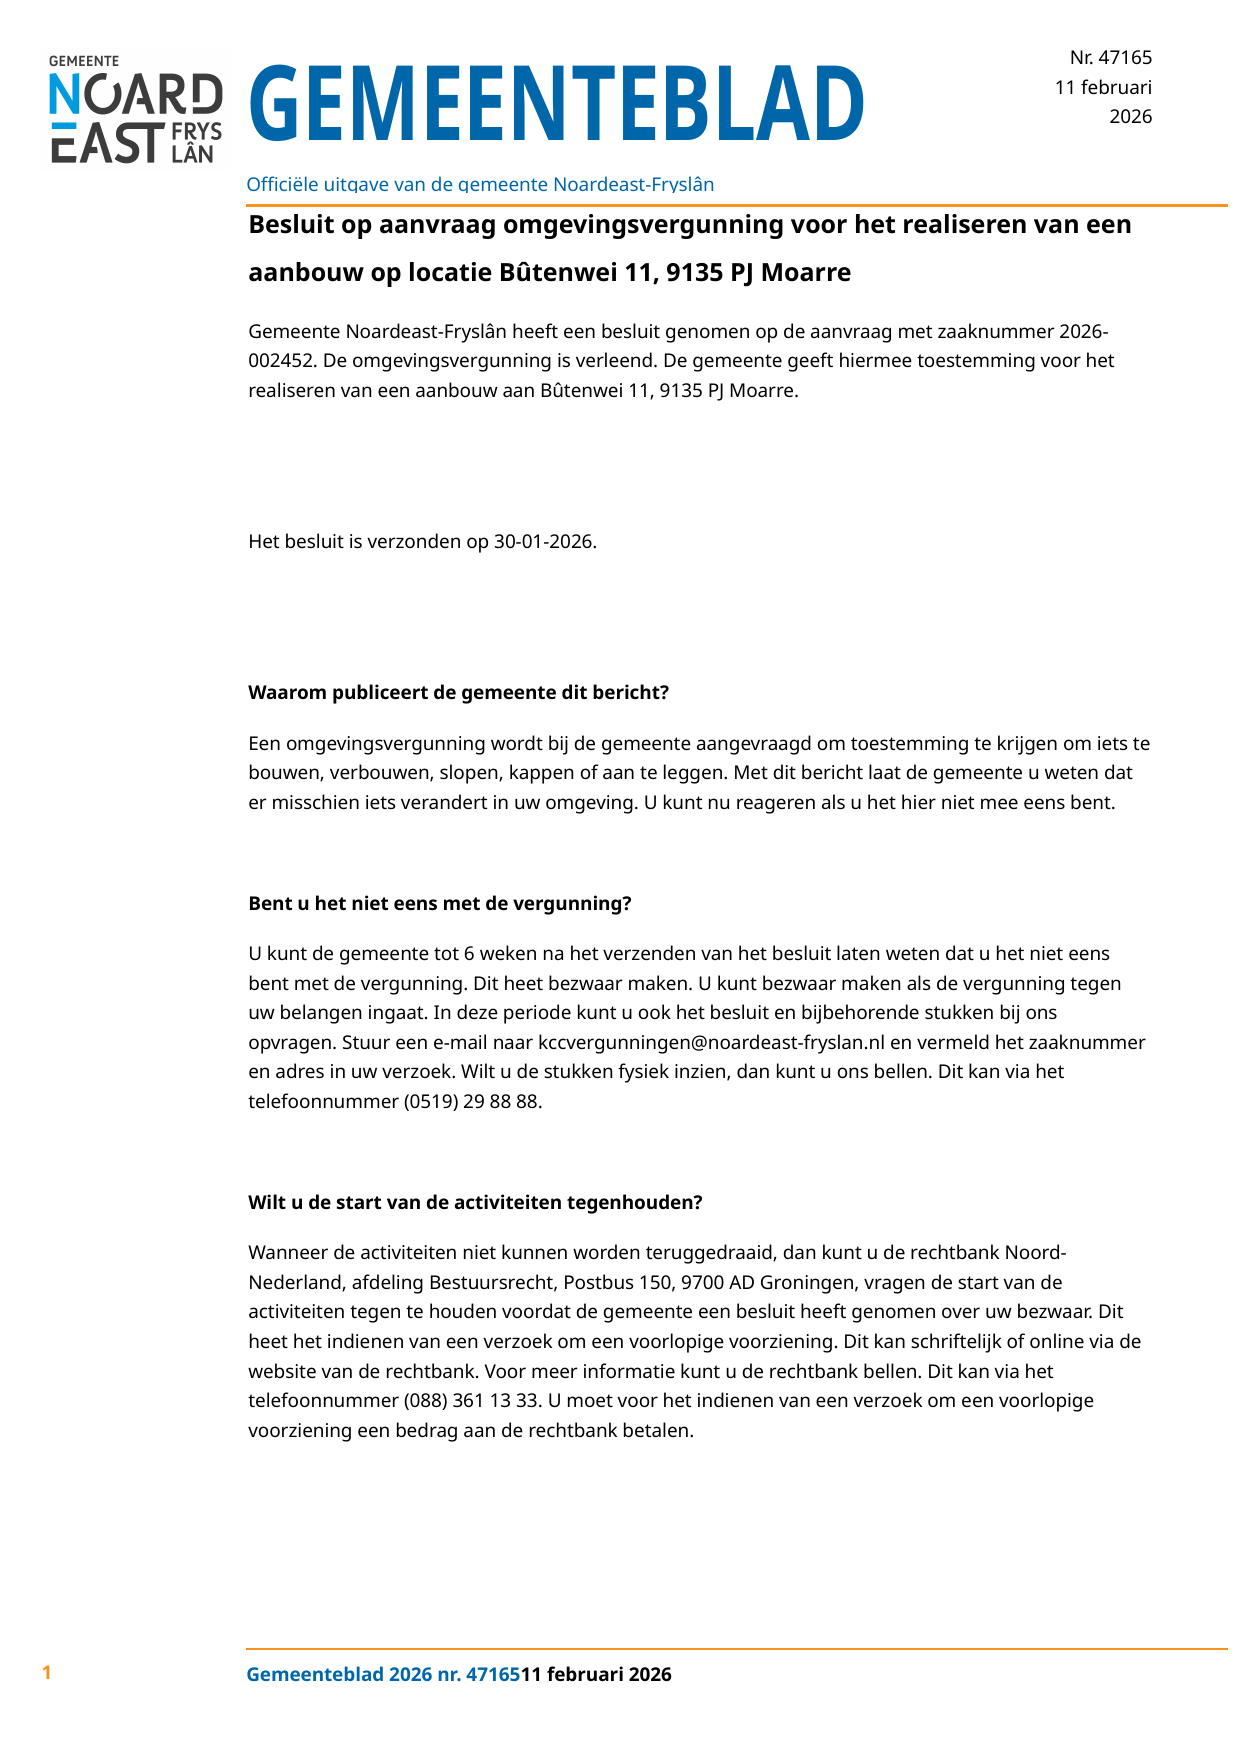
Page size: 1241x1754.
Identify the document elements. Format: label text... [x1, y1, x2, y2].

text Bent u het niet eens met de vergunning? [248, 890, 1152, 916]
text Het besluit is verzonden op 30-01-2026. [248, 528, 1152, 554]
text Besluit op aanvraag omgevingsvergunning voor het realiseren van een aanbouw op locatie Bûtenwei 11, 9135 PJ Moarre [248, 207, 1152, 288]
text Wanneer de activiteiten niet kunnen worden teruggedraaid, dan kunt u de rechtbank Noord-Nederland, afdeling Bestuursrecht, Postbus 150, 9700 AD Groningen, vragen de start van de activiteiten tegen te houden voordat de gemeente een besluit heeft genomen over uw bezwaar. Dit heet het indienen van een verzoek om een voorlopige voorziening. Dit kan schriftelijk of online via de website van de rechtbank. Voor meer informatie kunt u de rechtbank bellen. Dit kan via het telefoonnummer (088) 361 13 33. U moet voor het indienen van een verzoek om een voorlopige voorziening een bedrag aan de rechtbank betalen. [248, 1239, 1152, 1443]
text Wilt u de start van de activiteiten tegenhouden? [248, 1189, 1152, 1215]
text Gemeente Noardeast-Fryslân heeft een besluit genomen op de aanvraag met zaaknummer 2026-002452. De omgevingsvergunning is verleend. De gemeente geeft hiermee toestemming voor het realiseren van een aanbouw aan Bûtenwei 11, 9135 PJ Moarre. [248, 318, 1152, 403]
picture [41, 47, 231, 172]
text Waarom publiceert de gemeente dit bericht? [248, 679, 1152, 705]
text Een omgevingsvergunning wordt bij de gemeente aangevraagd om toestemming te krijgen om iets te bouwen, verbouwen, slopen, kappen of aan te leggen. Met dit bericht laat de gemeente u weten dat er misschien iets verandert in uw omgeving. U kunt nu reageren als u het hier niet mee eens bent. [248, 730, 1152, 815]
text U kunt de gemeente tot 6 weken na het verzenden van het besluit laten weten dat u het niet eens bent met de vergunning. Dit heet bezwaar maken. U kunt bezwaar maken als de vergunning tegen uw belangen ingaat. In deze periode kunt u ook het besluit en bijbehorende stukken bij ons opvragen. Stuur een e-mail naar kccvergunningen@noardeast-fryslan.nl en vermeld het zaaknummer en adres in uw verzoek. Wilt u de stukken fysiek inzien, dan kunt u ons bellen. Dit kan via het telefoonnummer (0519) 29 88 88. [248, 940, 1152, 1114]
